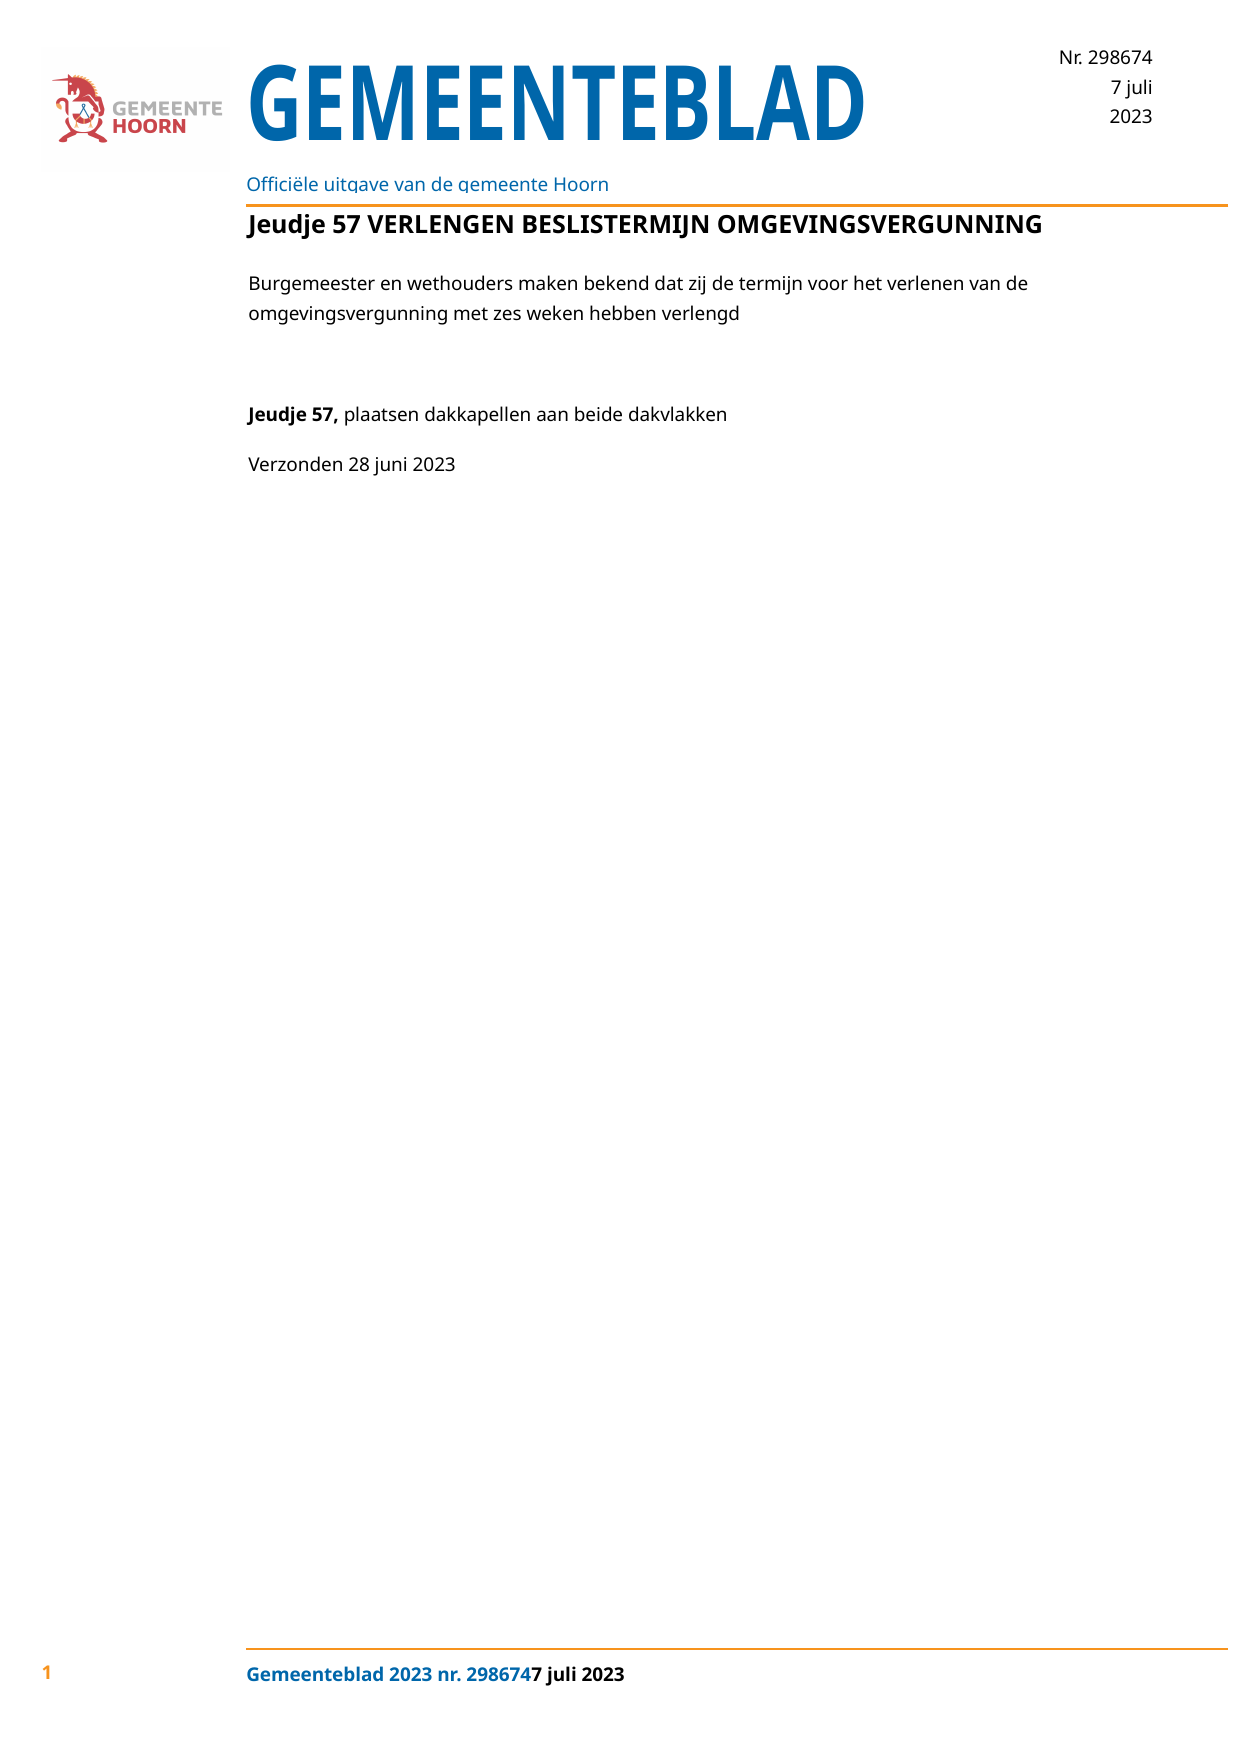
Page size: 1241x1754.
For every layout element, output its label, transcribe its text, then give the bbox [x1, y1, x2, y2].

picture [41, 47, 231, 172]
text Verzonden 28 juni 2023 [248, 451, 1152, 477]
text Jeudje 57, plaatsen dakkapellen aan beide dakvlakken [248, 401, 1152, 426]
text Jeudje 57 VERLENGEN BESLISTERMIJN OMGEVINGSVERGUNNING [248, 207, 1152, 241]
text Burgemeester en wethouders maken bekend dat zij de termijn voor het verlenen van de omgevingsvergunning met zes weken hebben verlengd [248, 270, 1152, 326]
